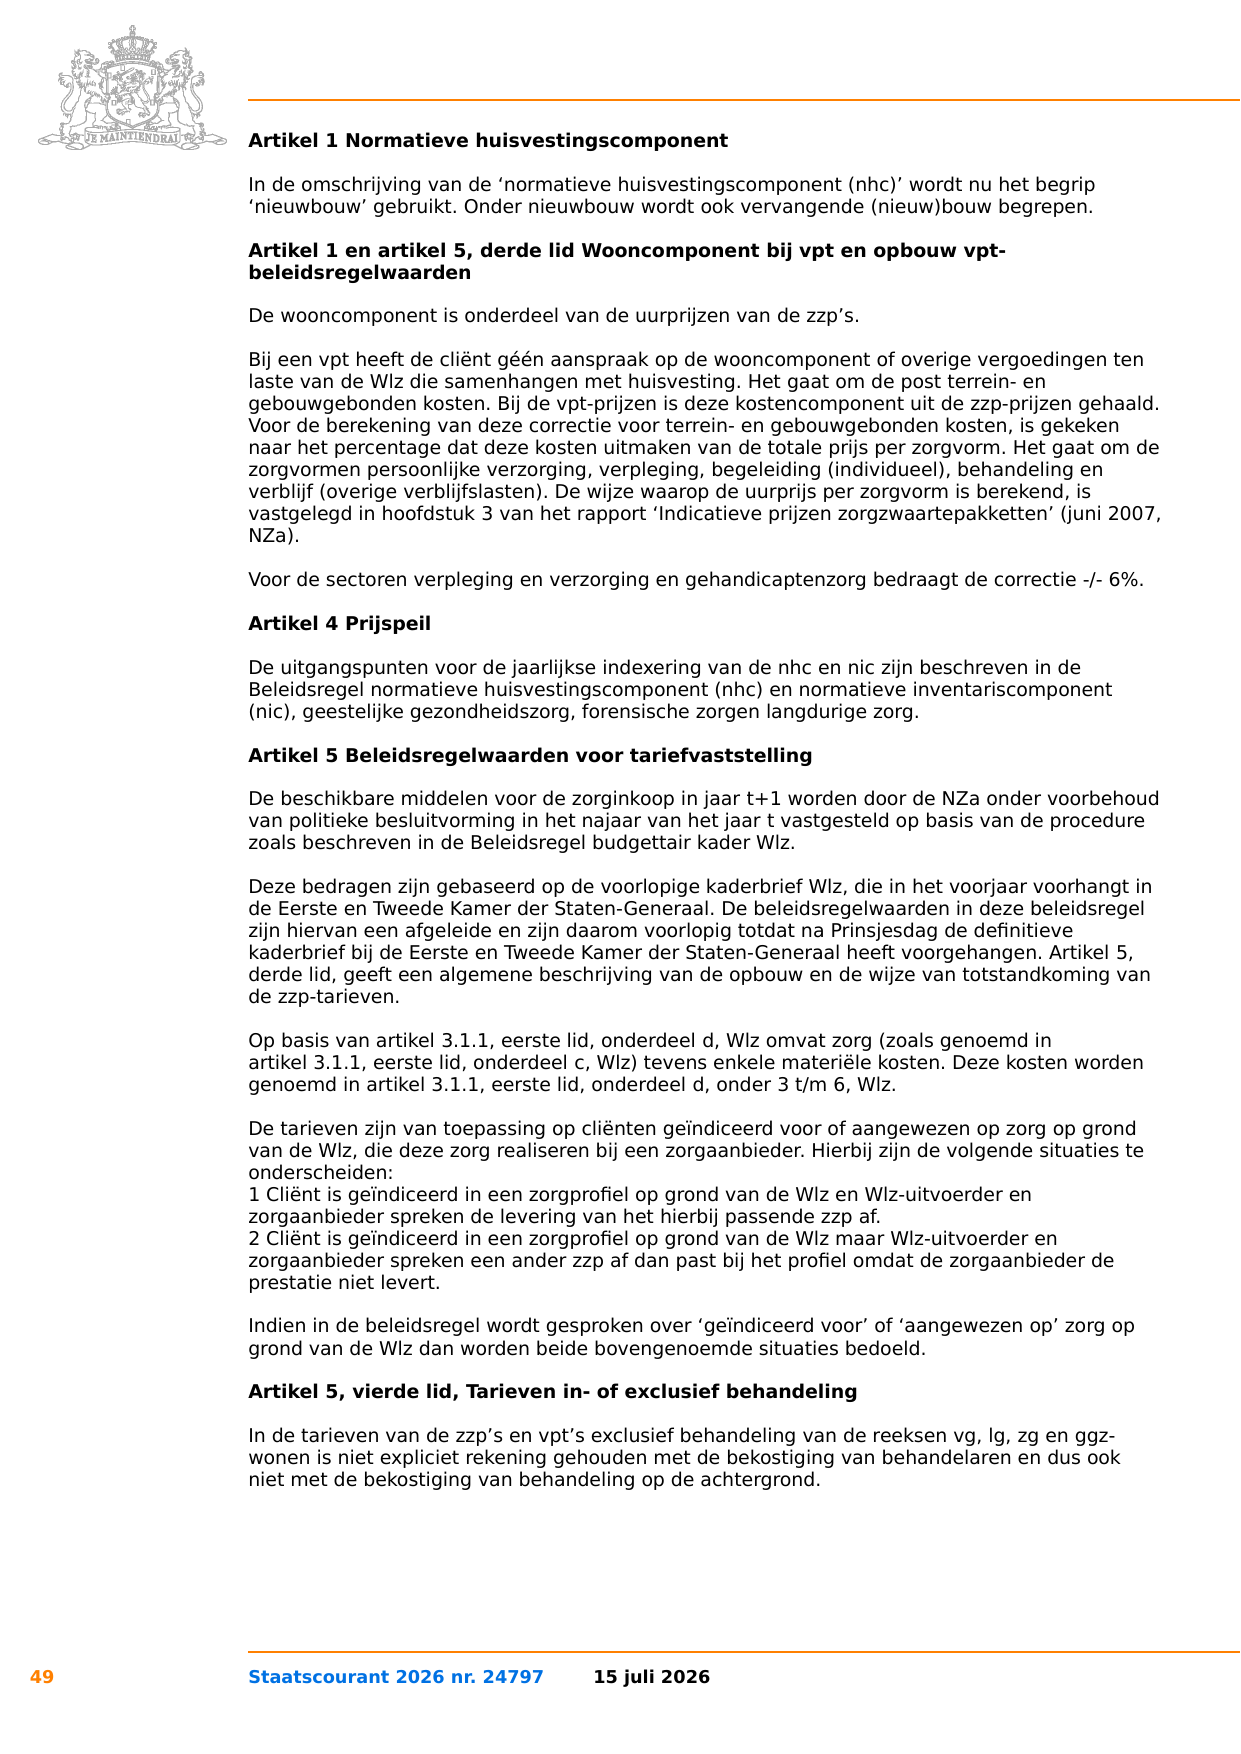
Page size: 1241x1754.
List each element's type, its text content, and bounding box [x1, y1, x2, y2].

subtitle Artikel 1 en artikel 5, derde lid Wooncomponent bij vpt en opbouw vpt-beleidsregelwaarden [248, 239, 1163, 283]
text In de tarieven van de zzp’s en vpt’s exclusief behandeling van de reeksen vg, lg, zg en ggz-wonen is niet expliciet rekening gehouden met de bekostiging van behandelaren en dus ook niet met de bekostiging van behandeling op de achtergrond. [248, 1425, 1163, 1491]
text 2 Cliënt is geïndiceerd in een zorgprofiel op grond van de Wlz maar Wlz-uitvoerder en zorgaanbieder spreken een ander zzp af dan past bij het profiel omdat de zorgaanbieder de prestatie niet levert. [248, 1228, 1163, 1293]
text De tarieven zijn van toepassing op cliënten geïndiceerd voor of aangewezen op zorg op grond van de Wlz, die deze zorg realiseren bij een zorgaanbieder. Hierbij zijn de volgende situaties te onderscheiden: [248, 1118, 1163, 1184]
text In de omschrijving van de ‘normatieve huisvestingscomponent (nhc)’ wordt nu het begrip ‘nieuwbouw’ gebruikt. Onder nieuwbouw wordt ook vervangende (nieuw)bouw begrepen. [248, 174, 1163, 218]
text Bij een vpt heeft de cliënt géén aanspraak op de wooncomponent of overige vergoedingen ten laste van de Wlz die samenhangen met huisvesting. Het gaat om de post terrein- en gebouwgebonden kosten. Bij de vpt-prijzen is deze kostencomponent uit de zzp-prijzen gehaald. Voor de berekening van deze correctie voor terrein- en gebouwgebonden kosten, is gekeken naar het percentage dat deze kosten uitmaken van de totale prijs per zorgvorm. Het gaat om de zorgvormen persoonlijke verzorging, verpleging, begeleiding (individueel), behandeling en verblijf (overige verblijfslasten). De wijze waarop de uurprijs per zorgvorm is berekend, is vastgelegd in hoofdstuk 3 van het rapport ‘Indicatieve prijzen zorgzwaartepakketten’ (juni 2007, NZa). [248, 349, 1163, 547]
subtitle Artikel 5, vierde lid, Tarieven in- of exclusief behandeling [248, 1381, 1163, 1403]
text De beschikbare middelen voor de zorginkoop in jaar t+1 worden door de NZa onder voorbehoud van politieke besluitvorming in het najaar van het jaar t vastgesteld op basis van de procedure zoals beschreven in de Beleidsregel budgettair kader Wlz. [248, 788, 1163, 854]
text 1 Cliënt is geïndiceerd in een zorgprofiel op grond van de Wlz en Wlz-uitvoerder en zorgaanbieder spreken de levering van het hierbij passende zzp af. [248, 1184, 1163, 1228]
subtitle Artikel 5 Beleidsregelwaarden voor tariefvaststelling [248, 744, 1163, 766]
text Deze bedragen zijn gebaseerd op de voorlopige kaderbrief Wlz, die in het voorjaar voorhangt in de Eerste en Tweede Kamer der Staten-Generaal. De beleidsregelwaarden in deze beleidsregel zijn hiervan een afgeleide en zijn daarom voorlopig totdat na Prinsjesdag de definitieve kaderbrief bij de Eerste en Tweede Kamer der Staten-Generaal heeft voorgehangen. Artikel 5, derde lid, geeft een algemene beschrijving van de opbouw en de wijze van totstandkoming van de zzp-tarieven. [248, 876, 1163, 1008]
text De wooncomponent is onderdeel van de uurprijzen van de zzp’s. [248, 305, 1163, 327]
picture [38, 25, 227, 150]
subtitle Artikel 4 Prijspeil [248, 613, 1163, 635]
text De uitgangspunten voor de jaarlijkse indexering van de nhc en nic zijn beschreven in de Beleidsregel normatieve huisvestingscomponent (nhc) en normatieve inventariscomponent (nic), geestelijke gezondheidszorg, forensische zorgen langdurige zorg. [248, 657, 1163, 723]
text Indien in de beleidsregel wordt gesproken over ‘geïndiceerd voor’ of ‘aangewezen op’ zorg op grond van de Wlz dan worden beide bovengenoemde situaties bedoeld. [248, 1315, 1163, 1359]
text Voor de sectoren verpleging en verzorging en gehandicaptenzorg bedraagt de correctie -/- 6%. [248, 569, 1163, 591]
subtitle Artikel 1 Normatieve huisvestingscomponent [248, 130, 1163, 152]
text Op basis van artikel 3.1.1, eerste lid, onderdeel d, Wlz omvat zorg (zoals genoemd in artikel 3.1.1, eerste lid, onderdeel c, Wlz) tevens enkele materiële kosten. Deze kosten worden genoemd in artikel 3.1.1, eerste lid, onderdeel d, onder 3 t/m 6, Wlz. [248, 1030, 1163, 1096]
